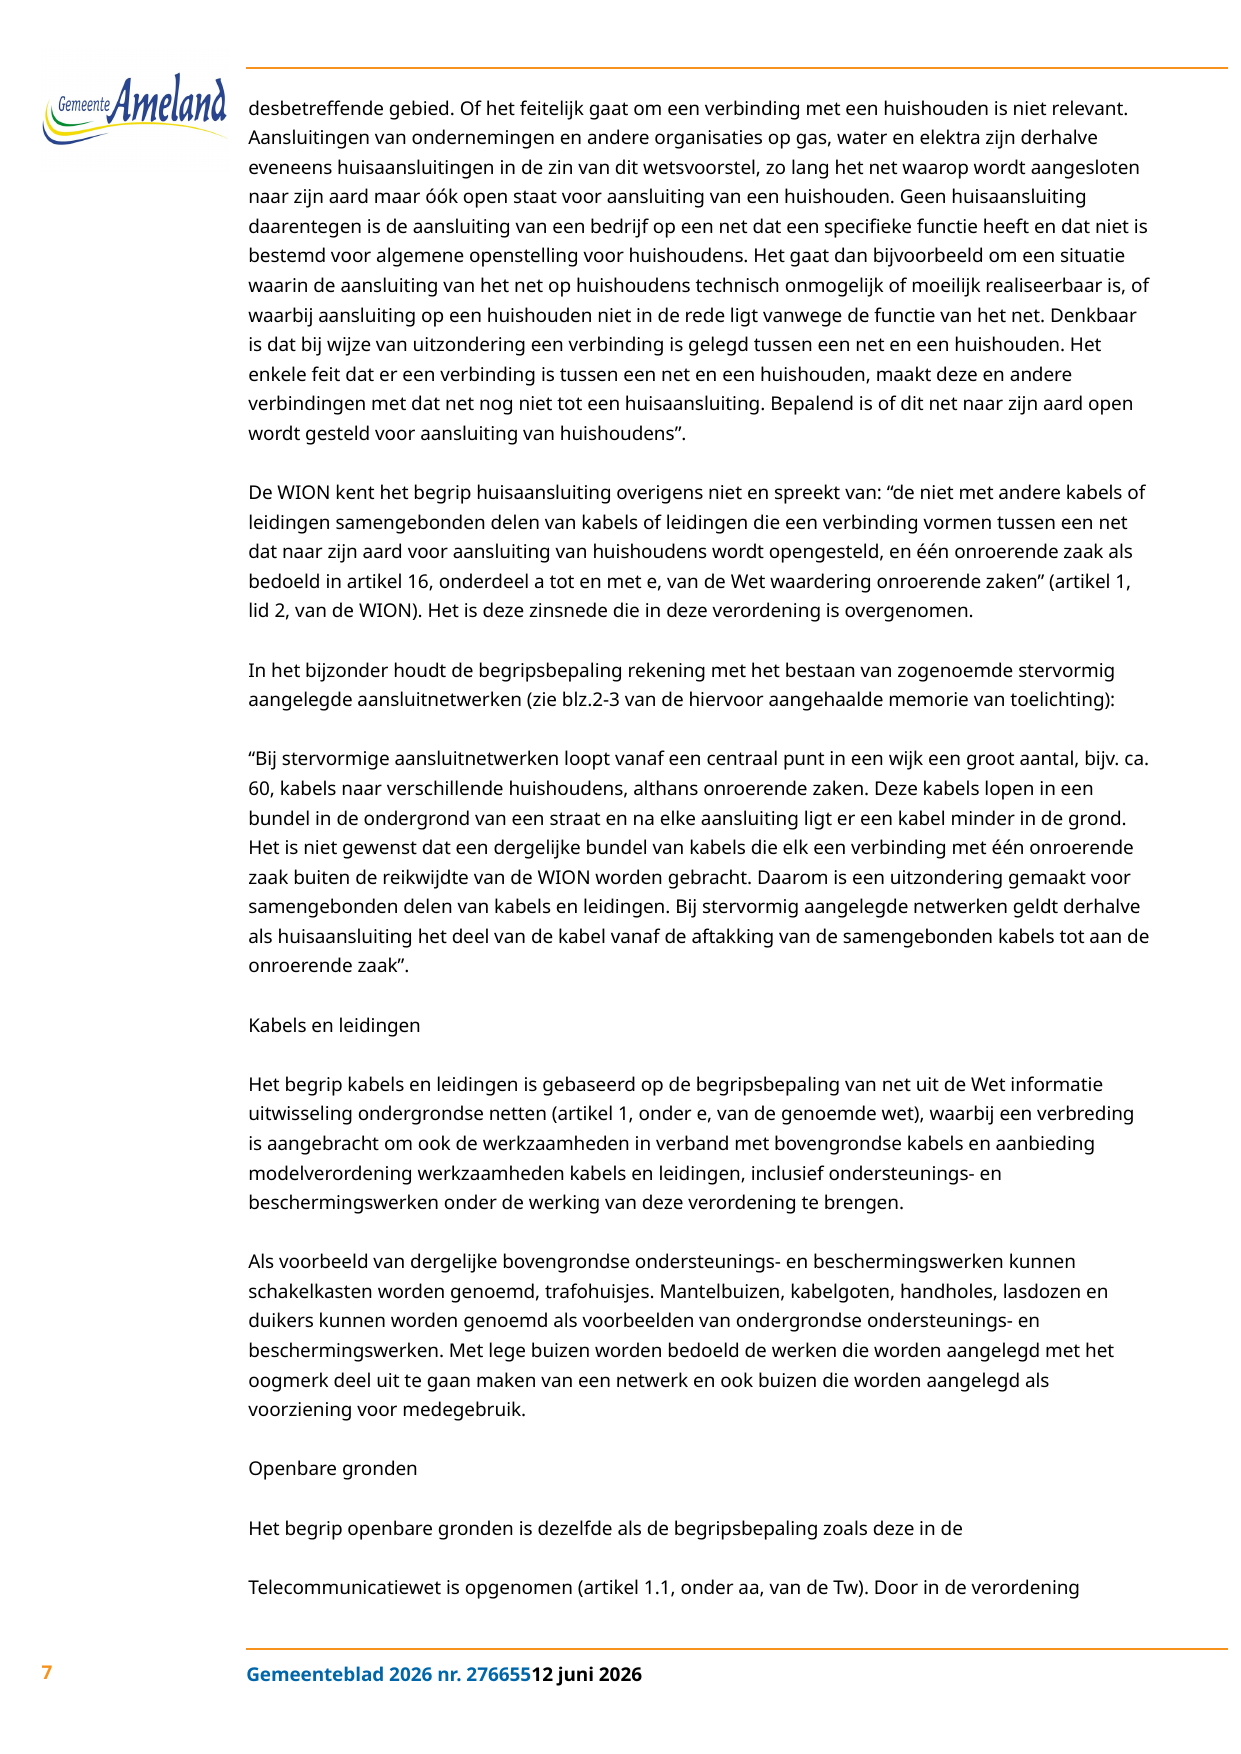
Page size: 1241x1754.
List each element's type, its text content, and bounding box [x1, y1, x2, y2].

text Het begrip kabels en leidingen is gebaseerd op de begripsbepaling van net uit de Wet informatie uitwisseling ondergrondse netten (artikel 1, onder e, van de genoemde wet), waarbij een verbreding is aangebracht om ook de werkzaamheden in verband met bovengrondse kabels en aanbieding modelverordening werkzaamheden kabels en leidingen, inclusief ondersteunings- en beschermingswerken onder de werking van deze verordening te brengen. [248, 1071, 1152, 1215]
text “Bij stervormige aansluitnetwerken loopt vanaf een centraal punt in een wijk een groot aantal, bijv. ca. 60, kabels naar verschillende huishoudens, althans onroerende zaken. Deze kabels lopen in een bundel in de ondergrond van een straat en na elke aansluiting ligt er een kabel minder in de grond. Het is niet gewenst dat een dergelijke bundel van kabels die elk een verbinding met één onroerende zaak buiten de reikwijdte van de WION worden gebracht. Daarom is een uitzondering gemaakt voor samengebonden delen van kabels en leidingen. Bij stervormig aangelegde netwerken geldt derhalve als huisaansluiting het deel van de kabel vanaf de aftakking van de samengebonden kabels tot aan de onroerende zaak”. [248, 746, 1152, 978]
text desbetreffende gebied. Of het feitelijk gaat om een verbinding met een huishouden is niet relevant. Aansluitingen van ondernemingen en andere organisaties op gas, water en elektra zijn derhalve eveneens huisaansluitingen in de zin van dit wetsvoorstel, zo lang het net waarop wordt aangesloten naar zijn aard maar óók open staat voor aansluiting van een huishouden. Geen huisaansluiting daarentegen is de aansluiting van een bedrijf op een net dat een specifieke functie heeft en dat niet is bestemd voor algemene openstelling voor huishoudens. Het gaat dan bijvoorbeeld om een situatie waarin de aansluiting van het net op huishoudens technisch onmogelijk of moeilijk realiseerbaar is, of waarbij aansluiting op een huishouden niet in de rede ligt vanwege de functie van het net. Denkbaar is dat bij wijze van uitzondering een verbinding is gelegd tussen een net en een huishouden. Het enkele feit dat er een verbinding is tussen een net en een huishouden, maakt deze en andere verbindingen met dat net nog niet tot een huisaansluiting. Bepalend is of dit net naar zijn aard open wordt gesteld voor aansluiting van huishoudens”. [248, 95, 1152, 446]
text In het bijzonder houdt de begripsbepaling rekening met het bestaan van zogenoemde stervormig aangelegde aansluitnetwerken (zie blz.2-3 van de hiervoor aangehaalde memorie van toelichting): [248, 657, 1152, 712]
picture [41, 47, 231, 172]
text Openbare gronden [248, 1456, 1152, 1481]
text De WION kent het begrip huisaansluiting overigens niet en spreekt van: “de niet met andere kabels of leidingen samengebonden delen van kabels of leidingen die een verbinding vormen tussen een net dat naar zijn aard voor aansluiting van huishoudens wordt opengesteld, en één onroerende zaak als bedoeld in artikel 16, onderdeel a tot en met e, van de Wet waardering onroerende zaken” (artikel 1, lid 2, van de WION). Het is deze zinsnede die in deze verordening is overgenomen. [248, 479, 1152, 623]
text Telecommunicatiewet is opgenomen (artikel 1.1, onder aa, van de Tw). Door in de verordening [248, 1574, 1152, 1600]
text Het begrip openbare gronden is dezelfde als de begripsbepaling zoals deze in de [248, 1515, 1152, 1541]
text Als voorbeeld van dergelijke bovengrondse ondersteunings- en beschermingswerken kunnen schakelkasten worden genoemd, trafohuisjes. Mantelbuizen, kabelgoten, handholes, lasdozen en duikers kunnen worden genoemd als voorbeelden van ondergrondse ondersteunings- en beschermingswerken. Met lege buizen worden bedoeld de werken die worden aangelegd met het oogmerk deel uit te gaan maken van een netwerk en ook buizen die worden aangelegd als voorziening voor medegebruik. [248, 1248, 1152, 1422]
text Kabels en leidingen [248, 1012, 1152, 1038]
